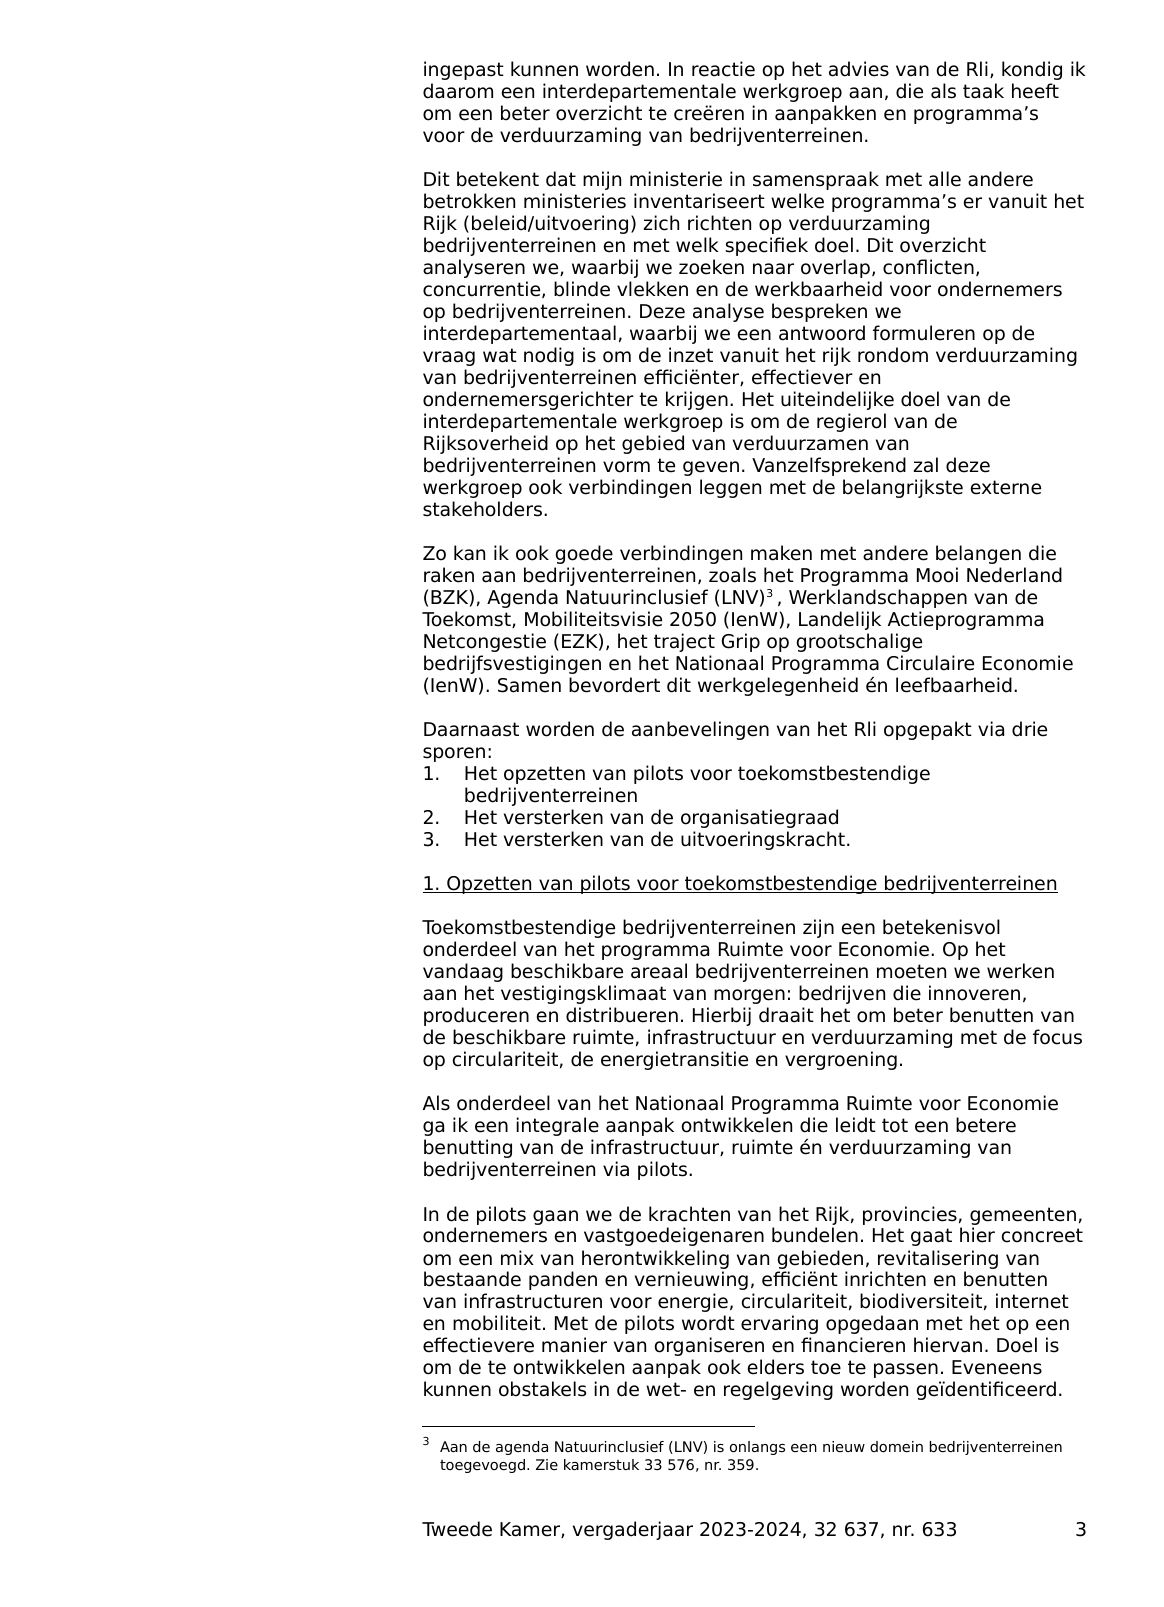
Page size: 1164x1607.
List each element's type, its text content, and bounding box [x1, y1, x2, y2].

text 3. Het versterken van de uitvoeringskracht. [422, 829, 1087, 851]
text Aan de agenda Natuurinclusief (LNV) is onlangs een nieuw domein bedrijventerreinen toegevoegd. Zie kamerstuk 33 576, nr. 359. [422, 1435, 1087, 1474]
subtitle 1. Opzetten van pilots voor toekomstbestendige bedrijventerreinen [422, 873, 1087, 895]
text 1. Het opzetten van pilots voor toekomstbestendige bedrijventerreinen [422, 763, 1087, 807]
text Dit betekent dat mijn ministerie in samenspraak met alle andere betrokken ministeries inventariseert welke programma’s er vanuit het Rijk (beleid/uitvoering) zich richten op verduurzaming bedrijventerreinen en met welk specifiek doel. Dit overzicht analyseren we, waarbij we zoeken naar overlap, conflicten, concurrentie, blinde vlekken en de werkbaarheid voor ondernemers op bedrijventerreinen. Deze analyse bespreken we interdepartementaal, waarbij we een antwoord formuleren op de vraag wat nodig is om de inzet vanuit het rijk rondom verduurzaming van bedrijventerreinen efficiënter, effectiever en ondernemersgerichter te krijgen. Het uiteindelijke doel van de interdepartementale werkgroep is om de regierol van de Rijksoverheid op het gebied van verduurzamen van bedrijventerreinen vorm te geven. Vanzelfsprekend zal deze werkgroep ook verbindingen leggen met de belangrijkste externe stakeholders. [422, 169, 1087, 521]
text Toekomstbestendige bedrijventerreinen zijn een betekenisvol onderdeel van het programma Ruimte voor Economie. Op het vandaag beschikbare areaal bedrijventerreinen moeten we werken aan het vestigingsklimaat van morgen: bedrijven die innoveren, produceren en distribueren. Hierbij draait het om beter benutten van de beschikbare ruimte, infrastructuur en verduurzaming met de focus op circulariteit, de energietransitie en vergroening. [422, 917, 1087, 1071]
text Zo kan ik ook goede verbindingen maken met andere belangen die raken aan bedrijventerreinen, zoals het Programma Mooi Nederland (BZK), Agenda Natuurinclusief (LNV), Werklandschappen van de Toekomst, Mobiliteitsvisie 2050 (IenW), Landelijk Actieprogramma Netcongestie (EZK), het traject Grip op grootschalige bedrijfsvestigingen en het Nationaal Programma Circulaire Economie (IenW). Samen bevordert dit werkgelegenheid én leefbaarheid. [422, 543, 1087, 697]
text In de pilots gaan we de krachten van het Rijk, provincies, gemeenten, ondernemers en vastgoedeigenaren bundelen. Het gaat hier concreet om een mix van herontwikkeling van gebieden, revitalisering van bestaande panden en vernieuwing, efficiënt inrichten en benutten van infrastructuren voor energie, circulariteit, biodiversiteit, internet en mobiliteit. Met de pilots wordt ervaring opgedaan met het op een effectievere manier van organiseren en financieren hiervan. Doel is om de te ontwikkelen aanpak ook elders toe te passen. Eveneens kunnen obstakels in de wet- en regelgeving worden geïdentificeerd. [422, 1203, 1087, 1401]
text Daarnaast worden de aanbevelingen van het Rli opgepakt via drie sporen: [422, 719, 1087, 763]
text Als onderdeel van het Nationaal Programma Ruimte voor Economie ga ik een integrale aanpak ontwikkelen die leidt tot een betere benutting van de infrastructuur, ruimte én verduurzaming van bedrijventerreinen via pilots. [422, 1093, 1087, 1181]
text ingepast kunnen worden. In reactie op het advies van de Rli, kondig ik daarom een interdepartementale werkgroep aan, die als taak heeft om een beter overzicht te creëren in aanpakken en programma’s voor de verduurzaming van bedrijventerreinen. [422, 59, 1087, 147]
text 2. Het versterken van de organisatiegraad [422, 807, 1087, 829]
